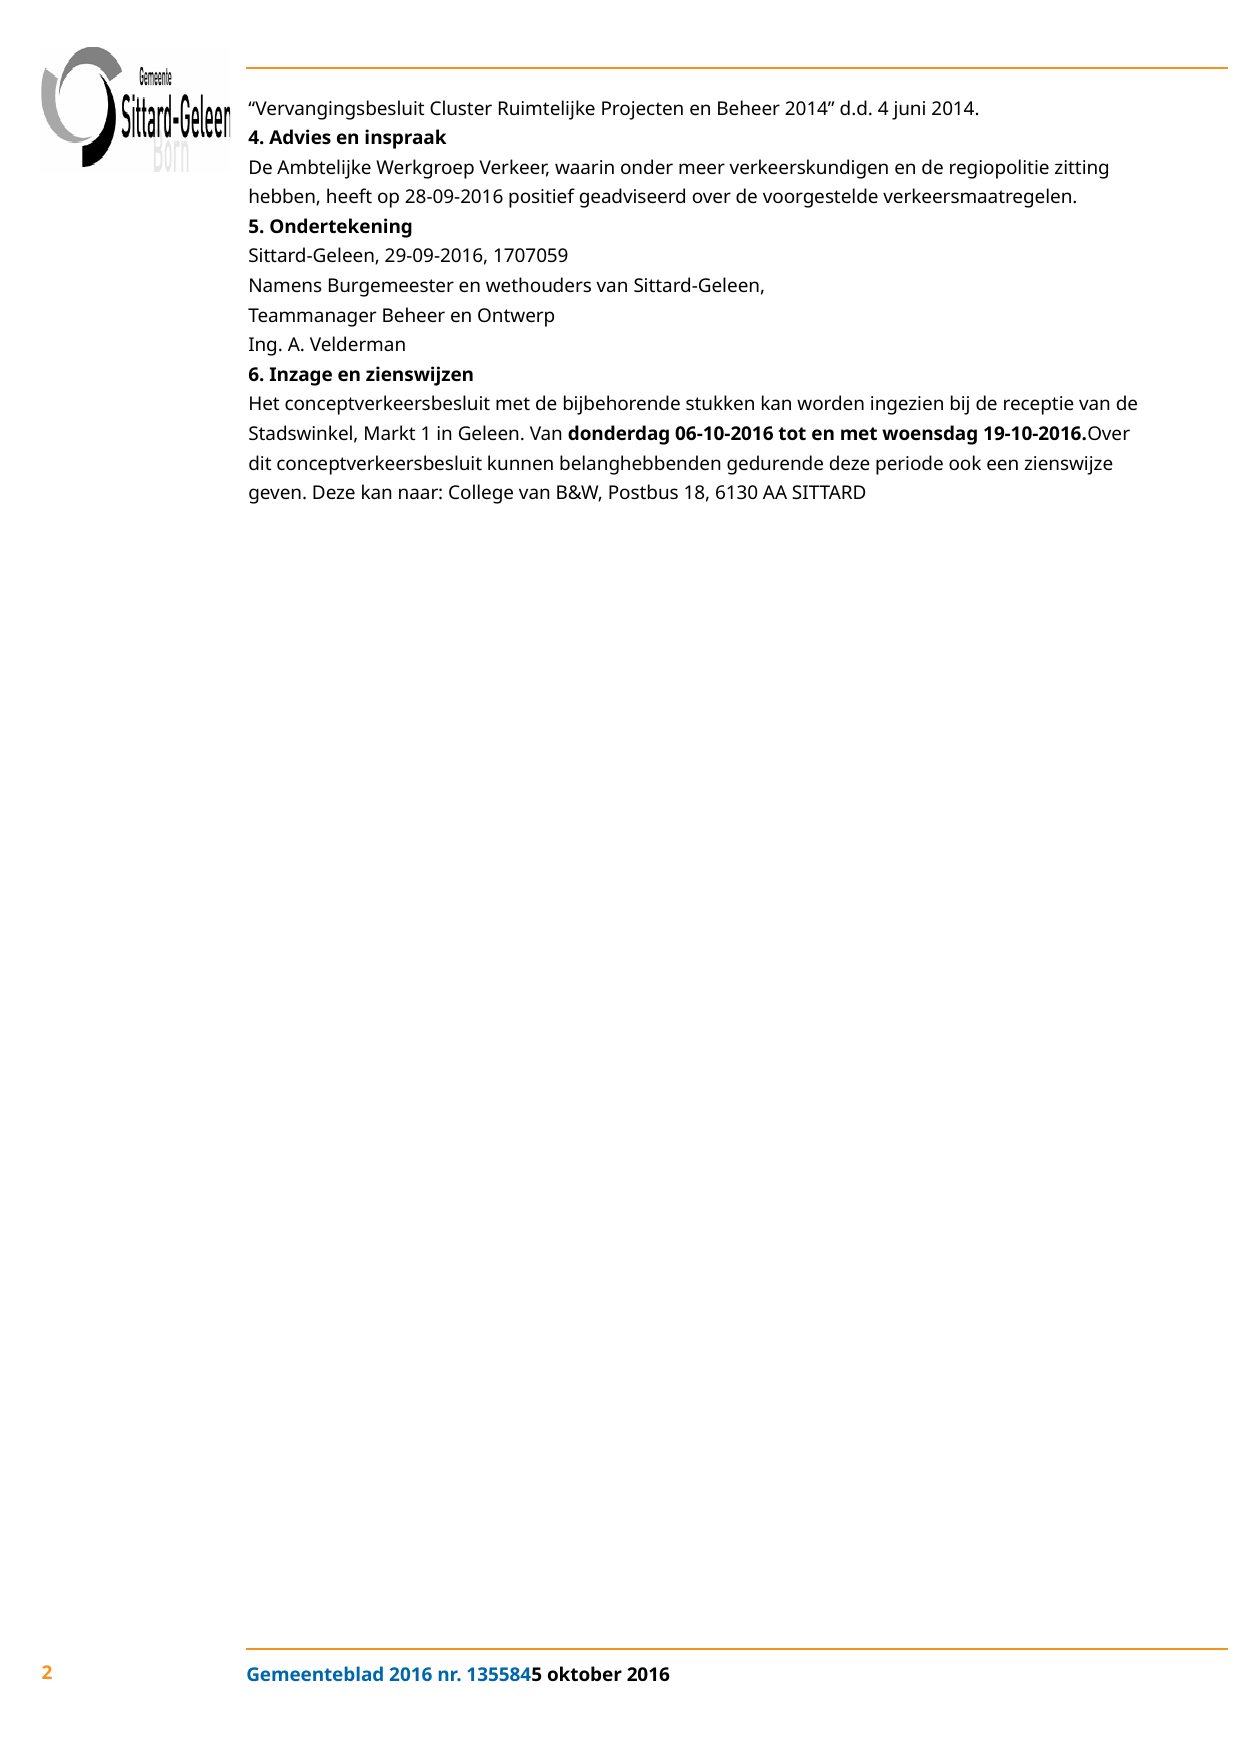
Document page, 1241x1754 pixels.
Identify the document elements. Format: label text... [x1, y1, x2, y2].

text Sittard-Geleen, 29-09-2016, 1707059 [248, 243, 1152, 268]
text 5. Ondertekening [248, 213, 1152, 239]
text Ing. A. Velderman [248, 331, 1152, 357]
text De Ambtelijke Werkgroep Verkeer, waarin onder meer verkeerskundigen en de regiopolitie zitting hebben, heeft op 28-09-2016 positief geadviseerd over de voorgestelde verkeersmaatregelen. [248, 154, 1152, 209]
text Namens Burgemeester en wethouders van Sittard-Geleen, [248, 272, 1152, 298]
text 6. Inzage en zienswijzen [248, 361, 1152, 387]
text 4. Advies en inspraak [248, 124, 1152, 150]
text Teammanager Beheer en Ontwerp [248, 302, 1152, 328]
text “Vervangingsbesluit Cluster Ruimtelijke Projecten en Beheer 2014” d.d. 4 juni 2014. [248, 95, 1152, 121]
picture [41, 47, 231, 172]
text Het conceptverkeersbesluit met de bijbehorende stukken kan worden ingezien bij de receptie van de Stadswinkel, Markt 1 in Geleen. Van donderdag 06-10-2016 tot en met woensdag 19-10-2016.Over dit conceptverkeersbesluit kunnen belanghebbenden gedurende deze periode ook een zienswijze geven. Deze kan naar: College van B&W, Postbus 18, 6130 AA SITTARD [248, 391, 1152, 505]
